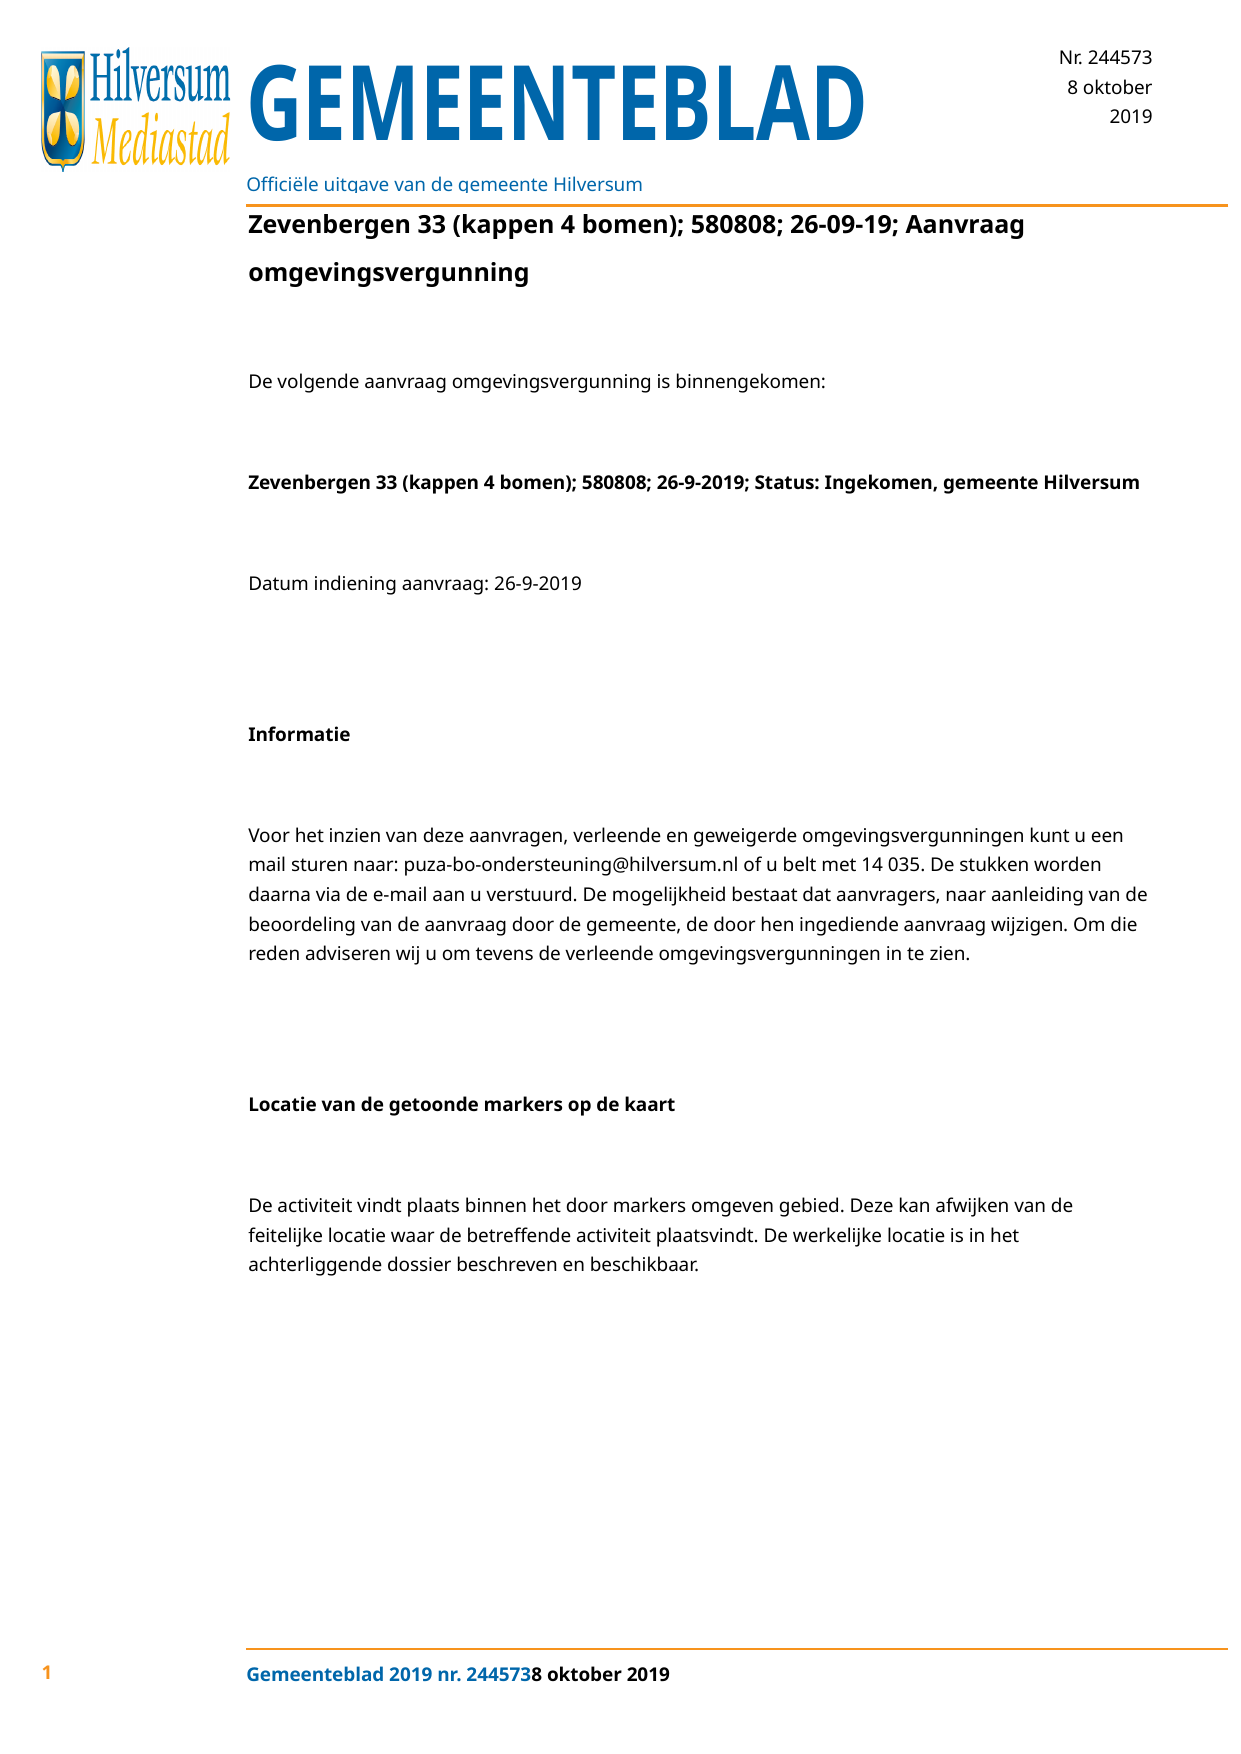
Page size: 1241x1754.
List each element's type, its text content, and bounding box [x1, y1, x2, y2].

text De volgende aanvraag omgevingsvergunning is binnengekomen: [248, 368, 1152, 394]
text Informatie [248, 721, 1152, 747]
text Datum indiening aanvraag: 26-9-2019 [248, 570, 1152, 596]
text Voor het inzien van deze aanvragen, verleende en geweigerde omgevingsvergunningen kunt u een mail sturen naar: puza-bo-ondersteuning@hilversum.nl of u belt met 14 035. De stukken worden daarna via de e-mail aan u verstuurd. De mogelijkheid bestaat dat aanvragers, naar aanleiding van de beoordeling van de aanvraag door de gemeente, de door hen ingediende aanvraag wijzigen. Om die reden adviseren wij u om tevens de verleende omgevingsvergunningen in te zien. [248, 822, 1152, 966]
text Locatie van de getoonde markers op de kaart [248, 1092, 1152, 1117]
text Zevenbergen 33 (kappen 4 bomen); 580808; 26-09-19; Aanvraag omgevingsvergunning [248, 207, 1152, 288]
text Zevenbergen 33 (kappen 4 bomen); 580808; 26-9-2019; Status: Ingekomen, gemeente Hilversum [248, 469, 1152, 495]
text De activiteit vindt plaats binnen het door markers omgeven gebied. Deze kan afwijken van de feitelijke locatie waar de betreffende activiteit plaatsvindt. De werkelijke locatie is in het achterliggende dossier beschreven en beschikbaar. [248, 1192, 1152, 1277]
picture [41, 47, 231, 172]
